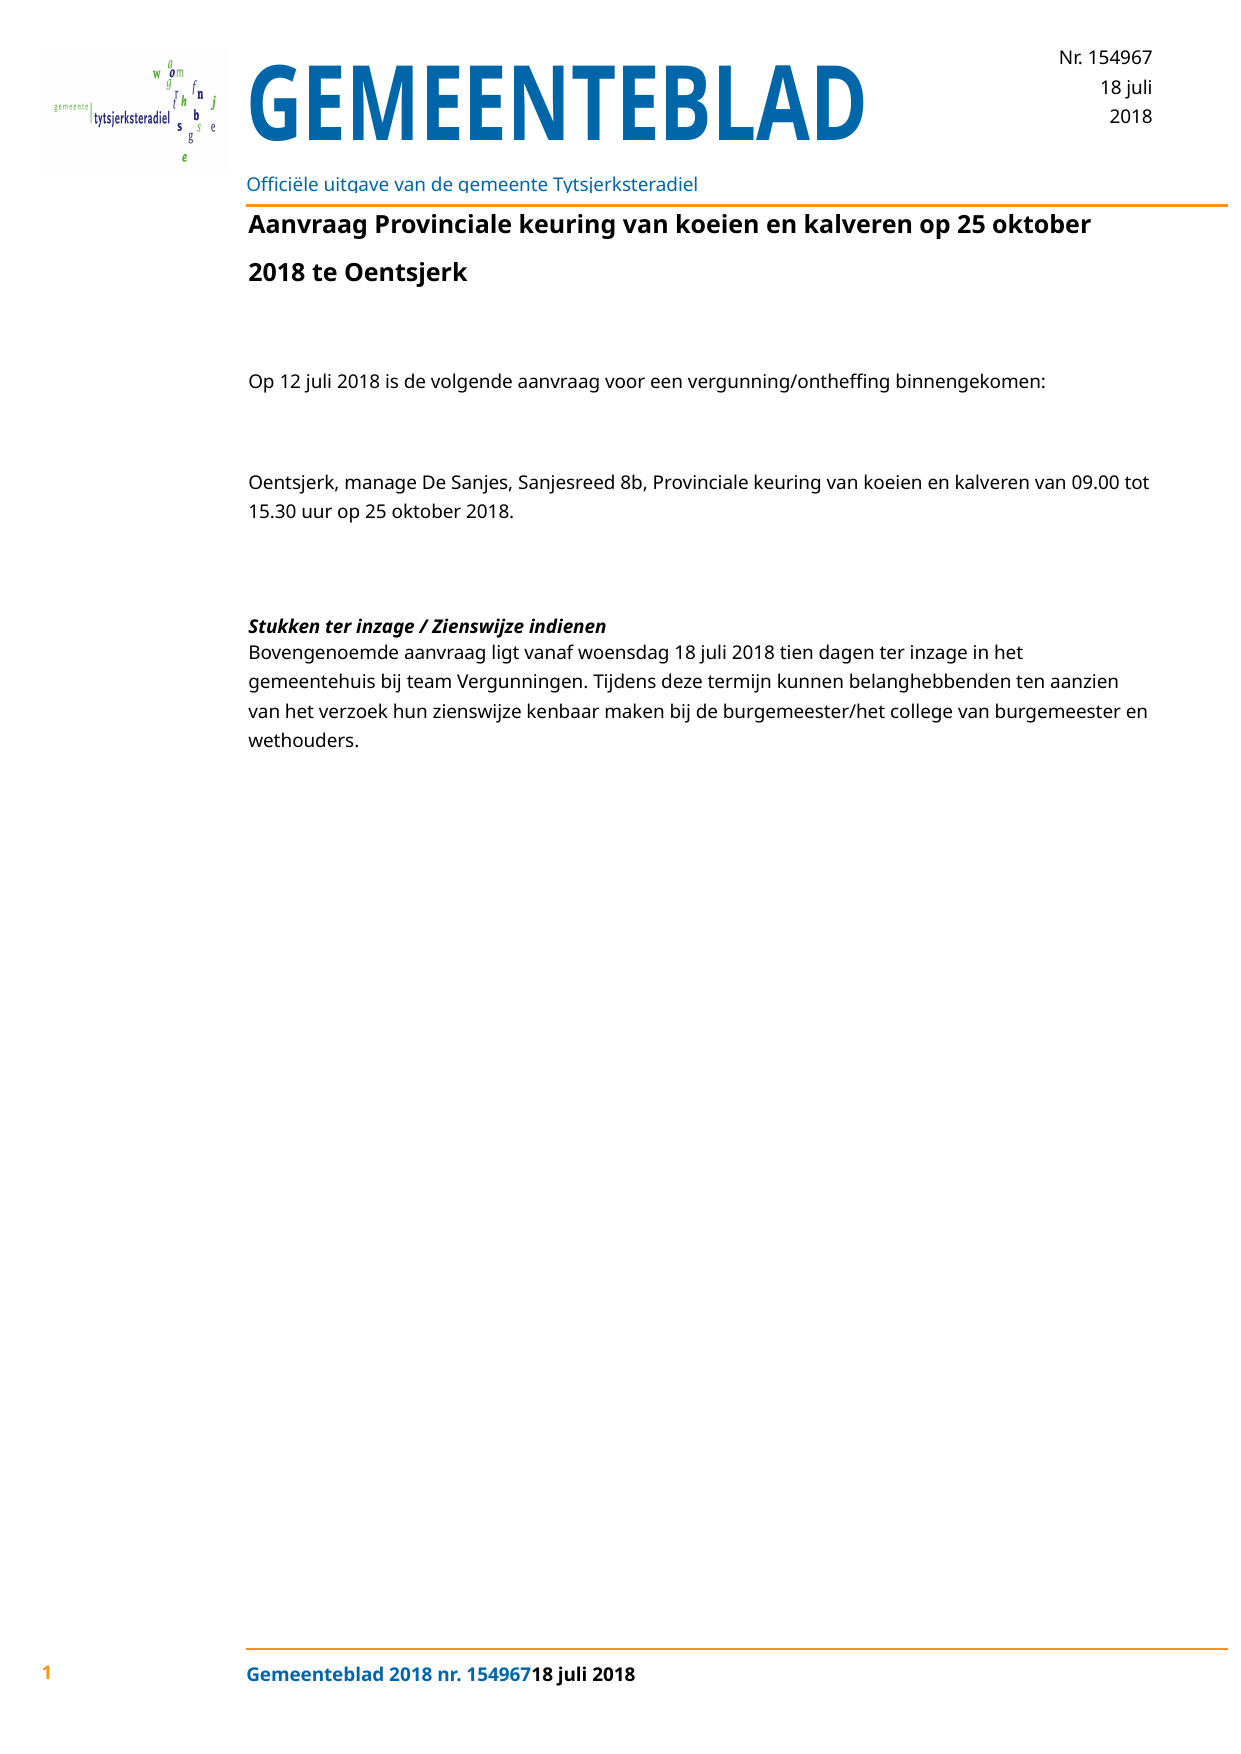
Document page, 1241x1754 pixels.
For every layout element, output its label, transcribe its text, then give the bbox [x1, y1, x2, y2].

text Op 12 juli 2018 is de volgende aanvraag voor een vergunning/ontheffing binnengekomen: [248, 368, 1152, 394]
text Bovengenoemde aanvraag ligt vanaf woensdag 18 juli 2018 tien dagen ter inzage in het gemeentehuis bij team Vergunningen. Tijdens deze termijn kunnen belanghebbenden ten aanzien van het verzoek hun zienswijze kenbaar maken bij de burgemeester/het college van burgemeester en wethouders. [248, 639, 1152, 753]
text Oentsjerk, manage De Sanjes, Sanjesreed 8b, Provinciale keuring van koeien en kalveren van 09.00 tot 15.30 uur op 25 oktober 2018. [248, 469, 1152, 524]
text Aanvraag Provinciale keuring van koeien en kalveren op 25 oktober 2018 te Oentsjerk [248, 207, 1152, 288]
picture [41, 47, 231, 172]
text Stukken ter inzage / Zienswijze indienen [248, 613, 1152, 639]
